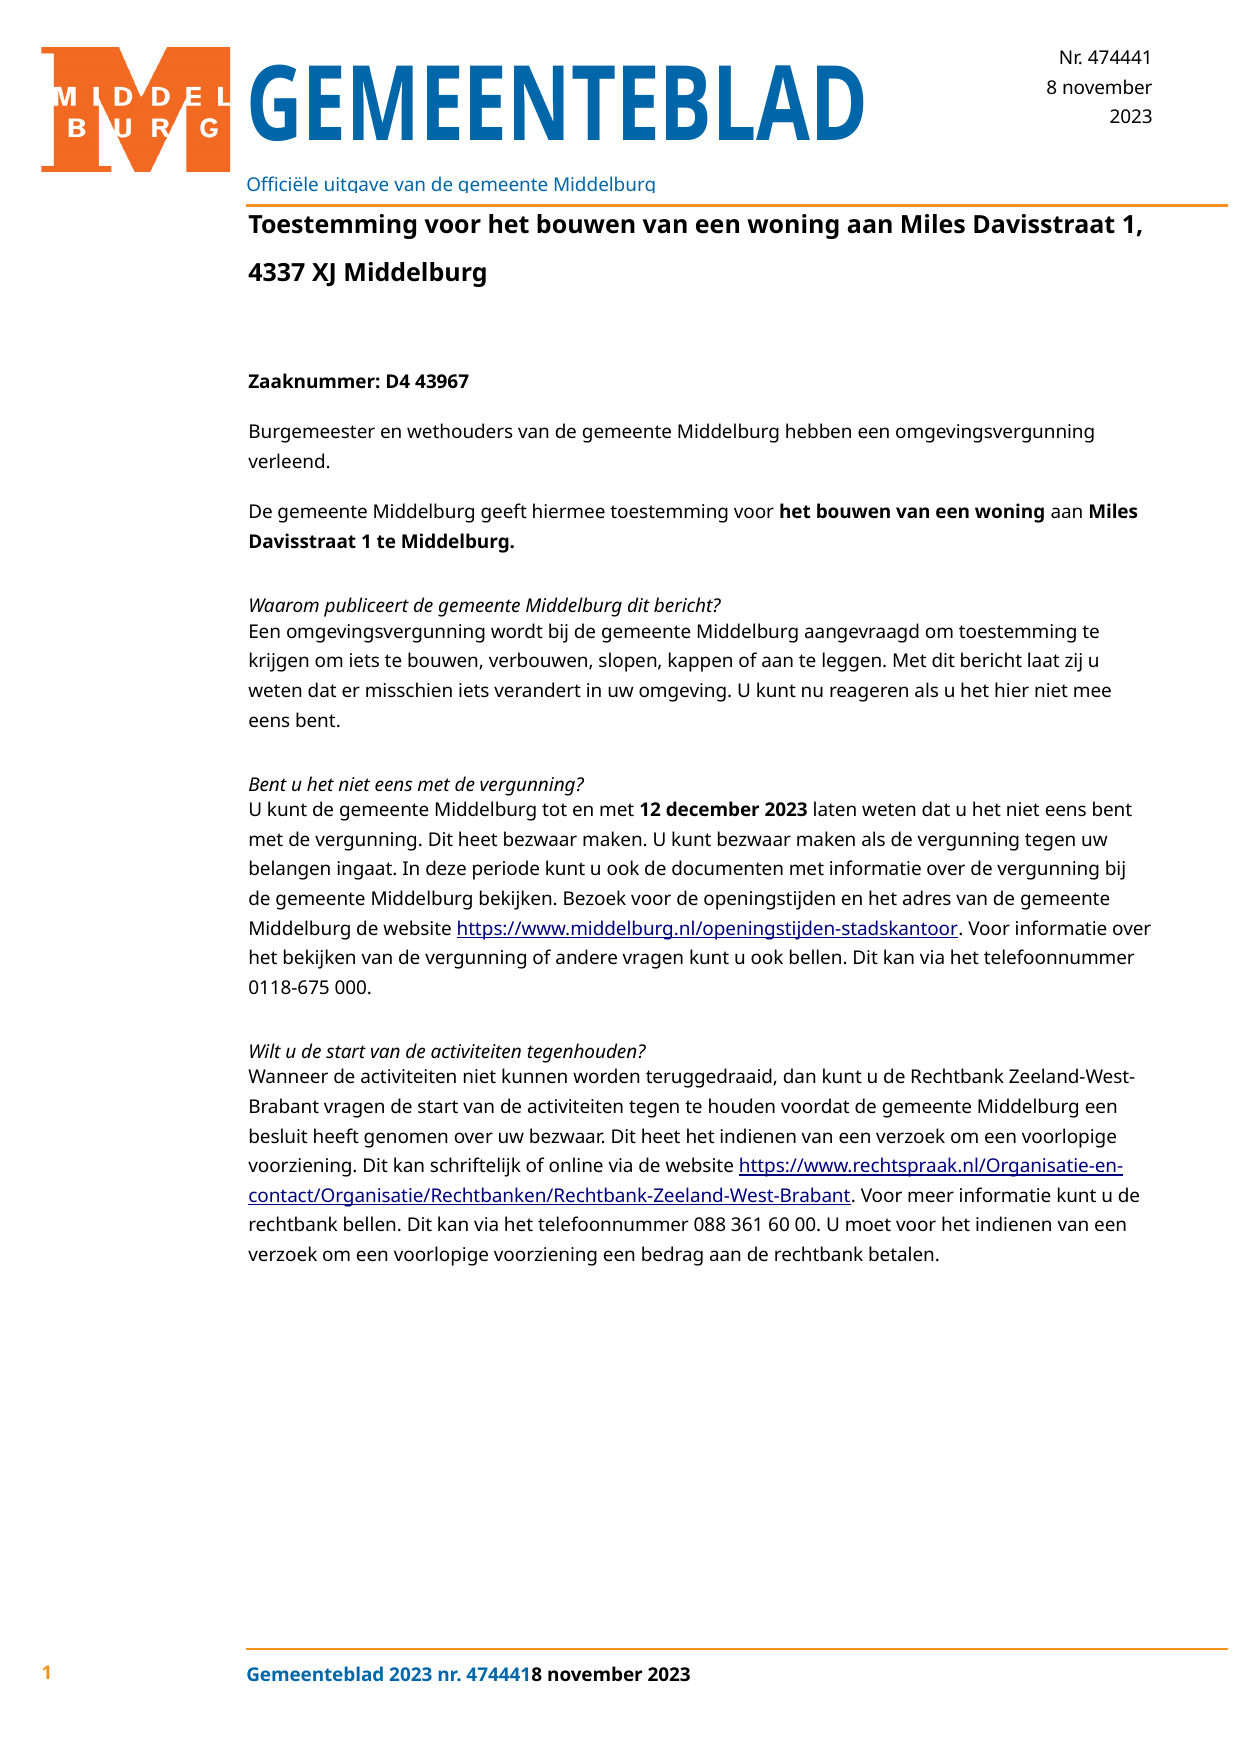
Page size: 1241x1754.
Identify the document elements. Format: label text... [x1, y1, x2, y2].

text Burgemeester en wethouders van de gemeente Middelburg hebben een omgevingsvergunning verleend. [248, 419, 1152, 474]
text Zaaknummer: D4 43967 [248, 368, 1152, 394]
text U kunt de gemeente Middelburg tot en met 12 december 2023 laten weten dat u het niet eens bent met de vergunning. Dit heet bezwaar maken. U kunt bezwaar maken als de vergunning tegen uw belangen ingaat. In deze periode kunt u ook de documenten met informatie over de vergunning bij de gemeente Middelburg bekijken. Bezoek voor de openingstijden en het adres van de gemeente Middelburg de website https://www.middelburg.nl/openingstijden-stadskantoor. Voor informatie over het bekijken van de vergunning of andere vragen kunt u ook bellen. Dit kan via het telefoonnummer 0118-675 000. [248, 796, 1152, 1000]
text Bent u het niet eens met de vergunning? [248, 771, 1152, 796]
text Wanneer de activiteiten niet kunnen worden teruggedraaid, dan kunt u de Rechtbank Zeeland-West-Brabant vragen de start van de activiteiten tegen te houden voordat de gemeente Middelburg een besluit heeft genomen over uw bezwaar. Dit heet het indienen van een verzoek om een voorlopige voorziening. Dit kan schriftelijk of online via de website https://www.rechtspraak.nl/Organisatie-en-contact/Organisatie/Rechtbanken/Rechtbank-Zeeland-West-Brabant. Voor meer informatie kunt u de rechtbank bellen. Dit kan via het telefoonnummer 088 361 60 00. U moet voor het indienen van een verzoek om een voorlopige voorziening een bedrag aan de rechtbank betalen. [248, 1064, 1152, 1267]
text Wilt u de start van de activiteiten tegenhouden? [248, 1038, 1152, 1064]
text Waarom publiceert de gemeente Middelburg dit bericht? [248, 592, 1152, 618]
text De gemeente Middelburg geeft hiermee toestemming voor het bouwen van een woning aan Miles Davisstraat 1 te Middelburg. [248, 499, 1152, 554]
text Een omgevingsvergunning wordt bij de gemeente Middelburg aangevraagd om toestemming te krijgen om iets te bouwen, verbouwen, slopen, kappen of aan te leggen. Met dit bericht laat zij u weten dat er misschien iets verandert in uw omgeving. U kunt nu reageren als u het hier niet mee eens bent. [248, 618, 1152, 732]
text Toestemming voor het bouwen van een woning aan Miles Davisstraat 1, 4337 XJ Middelburg [248, 207, 1152, 288]
picture [41, 47, 231, 172]
